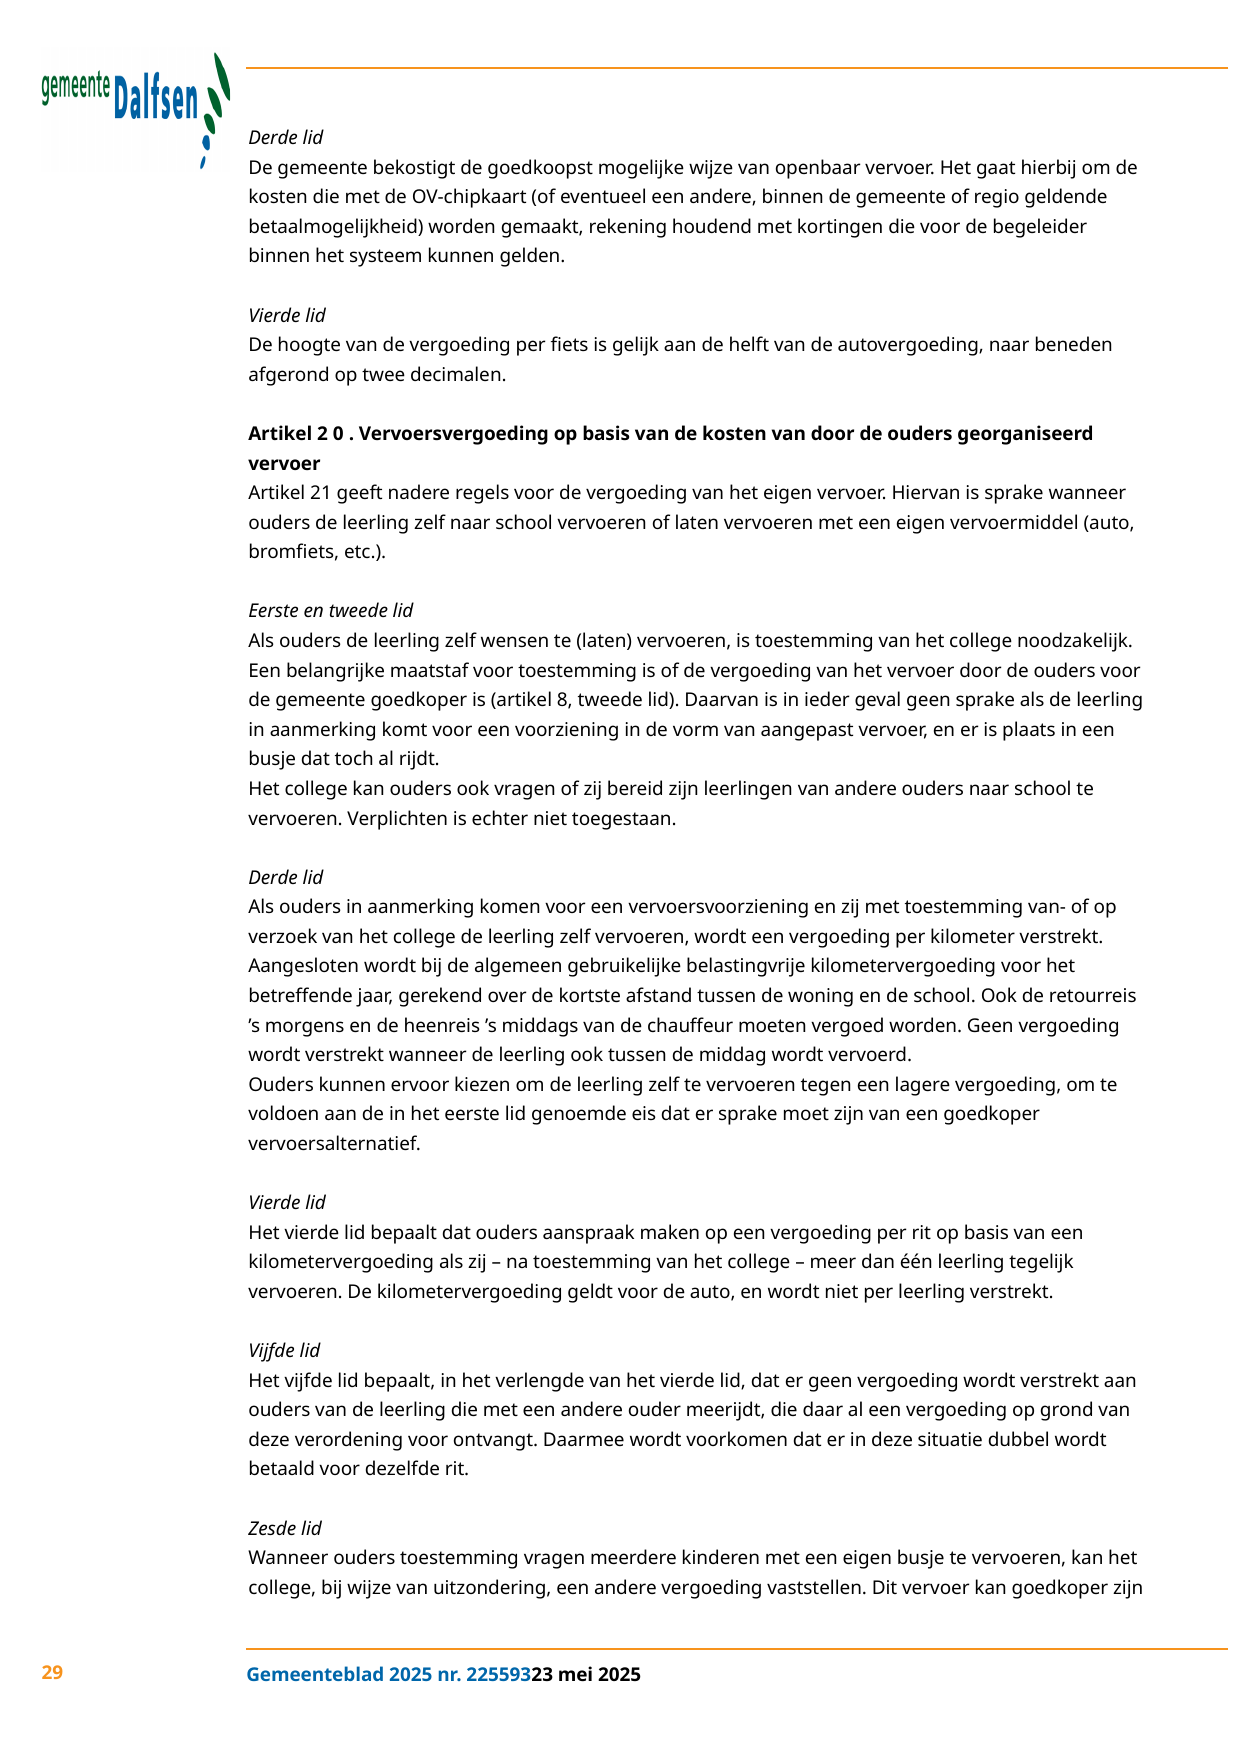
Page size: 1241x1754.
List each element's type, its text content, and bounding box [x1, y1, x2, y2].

text Vijfde lid [248, 1337, 1152, 1363]
text Eerste en tweede lid [248, 598, 1152, 623]
text Ouders kunnen ervoor kiezen om de leerling zelf te vervoeren tegen een lagere vergoeding, om te voldoen aan de in het eerste lid genoemde eis dat er sprake moet zijn van een goedkoper vervoersalternatief. [248, 1071, 1152, 1156]
picture [41, 47, 231, 172]
text Vierde lid [248, 302, 1152, 328]
text Derde lid [248, 124, 1152, 150]
text Het vijfde lid bepaalt, in het verlengde van het vierde lid, dat er geen vergoeding wordt verstrekt aan ouders van de leerling die met een andere ouder meerijdt, die daar al een vergoeding op grond van deze verordening voor ontvangt. Daarmee wordt voorkomen dat er in deze situatie dubbel wordt betaald voor dezelfde rit. [248, 1367, 1152, 1481]
text Het college kan ouders ook vragen of zij bereid zijn leerlingen van andere ouders naar school te vervoeren. Verplichten is echter niet toegestaan. [248, 775, 1152, 831]
text Als ouders in aanmerking komen voor een vervoersvoorziening en zij met toestemming van- of op verzoek van het college de leerling zelf vervoeren, wordt een vergoeding per kilometer verstrekt. [248, 893, 1152, 949]
text Als ouders de leerling zelf wensen te (laten) vervoeren, is toestemming van het college noodzakelijk. Een belangrijke maatstaf voor toestemming is of de vergoeding van het vervoer door de ouders voor de gemeente goedkoper is (artikel 8, tweede lid). Daarvan is in ieder geval geen sprake als de leerling in aanmerking komt voor een voorziening in de vorm van aangepast vervoer, en er is plaats in een busje dat toch al rijdt. [248, 627, 1152, 771]
text Wanneer ouders toestemming vragen meerdere kinderen met een eigen busje te vervoeren, kan het college, bij wijze van uitzondering, een andere vergoeding vaststellen. Dit vervoer kan goedkoper zijn [248, 1544, 1152, 1600]
text Vierde lid [248, 1189, 1152, 1215]
text Het vierde lid bepaalt dat ouders aanspraak maken op een vergoeding per rit op basis van een kilometervergoeding als zij – na toestemming van het college – meer dan één leerling tegelijk vervoeren. De kilometervergoeding geldt voor de auto, en wordt niet per leerling verstrekt. [248, 1219, 1152, 1304]
text Artikel 21 geeft nadere regels voor de vergoeding van het eigen vervoer. Hiervan is sprake wanneer ouders de leerling zelf naar school vervoeren of laten vervoeren met een eigen vervoermiddel (auto, bromfiets, etc.). [248, 479, 1152, 564]
text Aangesloten wordt bij de algemeen gebruikelijke belastingvrije kilometervergoeding voor het betreffende jaar, gerekend over de kortste afstand tussen de woning en de school. Ook de retourreis ’s morgens en de heenreis ’s middags van de chauffeur moeten vergoed worden. Geen vergoeding wordt verstrekt wanneer de leerling ook tussen de middag wordt vervoerd. [248, 953, 1152, 1067]
text De hoogte van de vergoeding per fiets is gelijk aan de helft van de autovergoeding, naar beneden afgerond op twee decimalen. [248, 331, 1152, 387]
text Derde lid [248, 864, 1152, 890]
text De gemeente bekostigt de goedkoopst mogelijke wijze van openbaar vervoer. Het gaat hierbij om de kosten die met de OV-chipkaart (of eventueel een andere, binnen de gemeente of regio geldende betaalmogelijkheid) worden gemaakt, rekening houdend met kortingen die voor de begeleider binnen het systeem kunnen gelden. [248, 154, 1152, 268]
text Artikel 2 0 . Vervoersvergoeding op basis van de kosten van door de ouders georganiseerd vervoer [248, 420, 1152, 476]
text Zesde lid [248, 1515, 1152, 1541]
